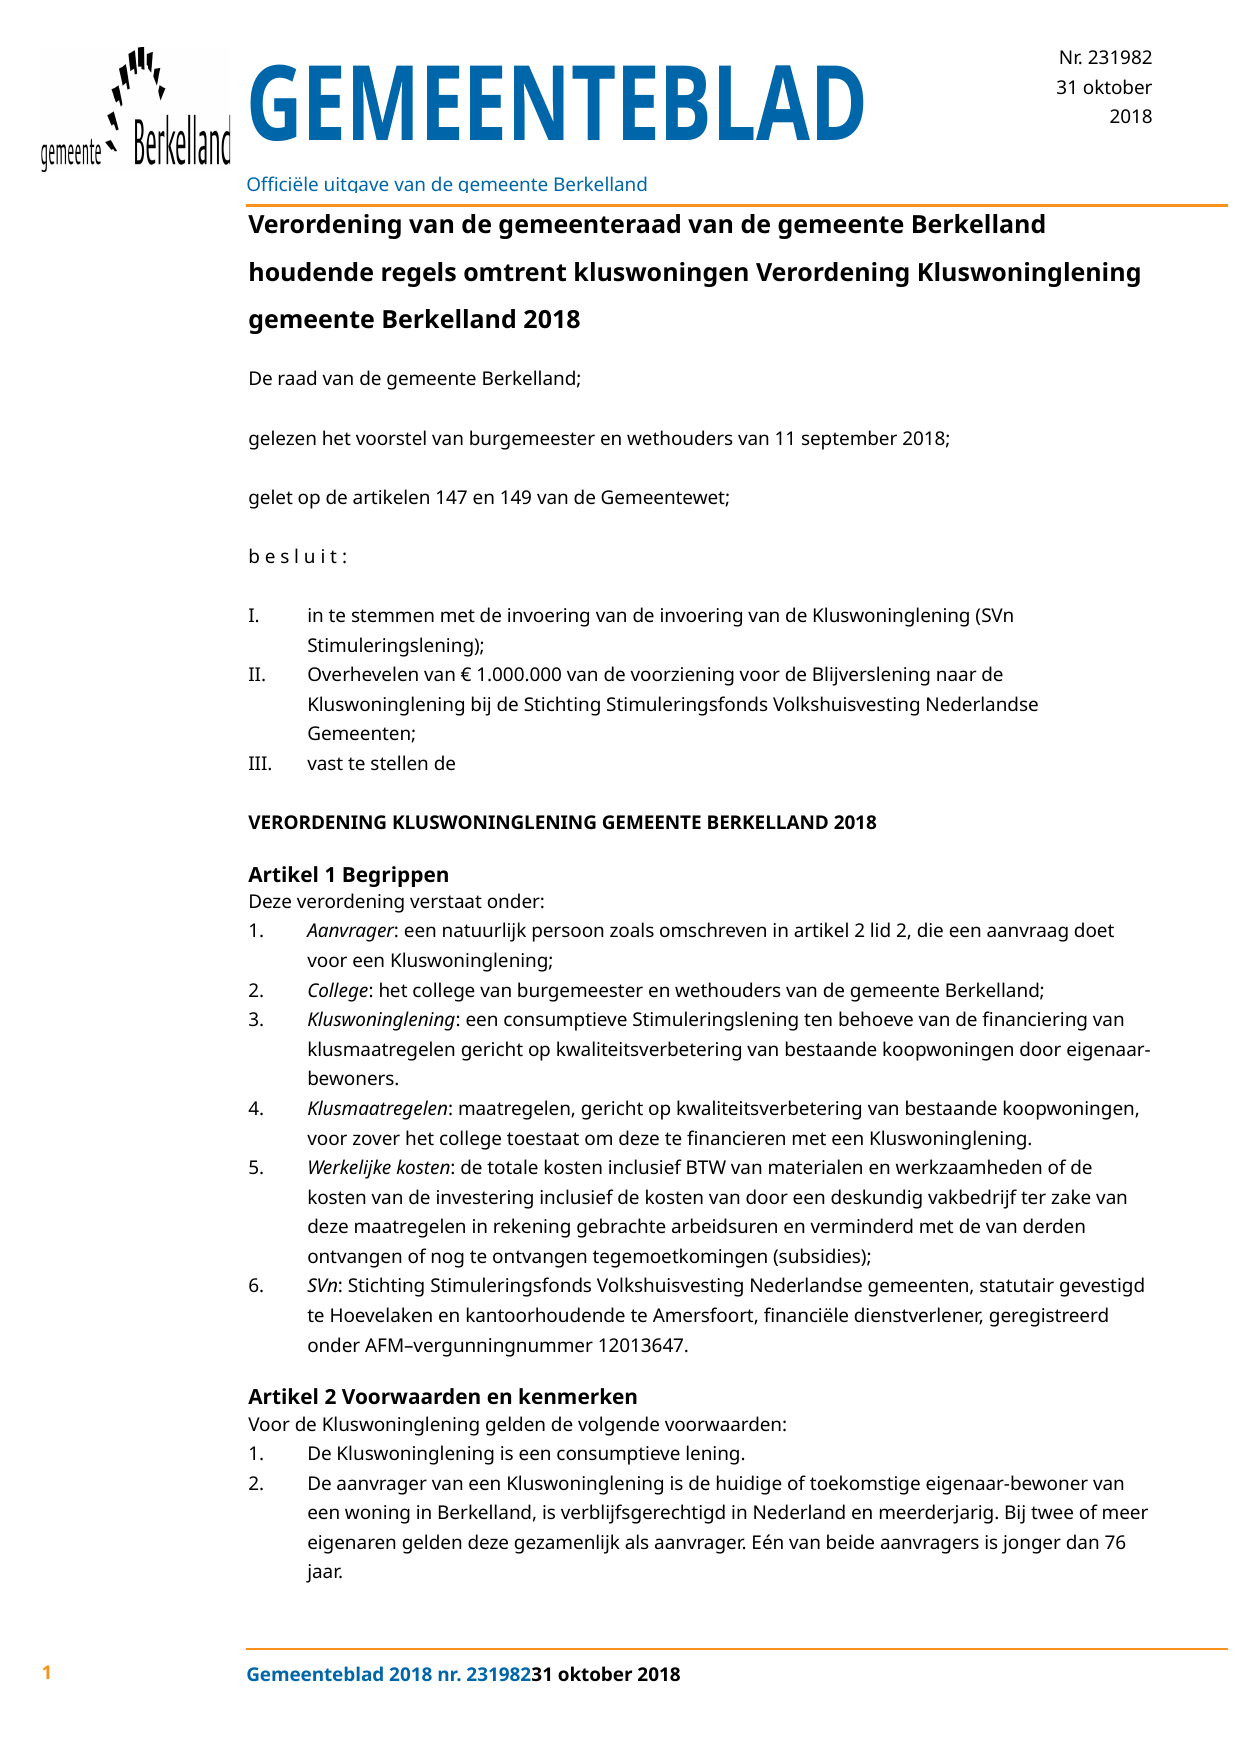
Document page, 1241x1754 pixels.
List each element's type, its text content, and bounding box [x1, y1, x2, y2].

list vast te stellen de [248, 750, 1152, 776]
list De aanvrager van een Kluswoninglening is de huidige of toekomstige eigenaar-bewoner van een woning in Berkelland, is verblijfsgerechtigd in Nederland en meerderjarig. Bij twee of meer eigenaren gelden deze gezamenlijk als aanvrager. Eén van beide aanvragers is jonger dan 76 jaar. [248, 1470, 1152, 1584]
picture [41, 47, 231, 172]
list College: het college van burgemeester en wethouders van de gemeente Berkelland; [248, 977, 1152, 1003]
text VERORDENING KLUSWONINGLENING GEMEENTE BERKELLAND 2018 [248, 809, 1152, 835]
list Overhevelen van € 1.000.000 van de voorziening voor de Blijverslening naar de Kluswoninglening bij de Stichting Stimuleringsfonds Volkshuisvesting Nederlandse Gemeenten; [248, 661, 1152, 746]
list De Kluswoninglening is een consumptieve lening. [248, 1440, 1152, 1466]
list Werkelijke kosten: de totale kosten inclusief BTW van materialen en werkzaamheden of de kosten van de investering inclusief de kosten van door een deskundig vakbedrijf ter zake van deze maatregelen in rekening gebrachte arbeidsuren en verminderd met de van derden ontvangen of nog te ontvangen tegemoetkomingen (subsidies); [248, 1154, 1152, 1269]
text Artikel 2 Voorwaarden en kenmerken [248, 1382, 1152, 1411]
text De raad van de gemeente Berkelland; [248, 366, 1152, 391]
list in te stemmen met de invoering van de invoering van de Kluswoninglening (SVn Stimuleringslening); [248, 602, 1152, 657]
text gelet op de artikelen 147 en 149 van de Gemeentewet; [248, 484, 1152, 509]
text Verordening van de gemeenteraad van de gemeente Berkelland houdende regels omtrent kluswoningen Verordening Kluswoninglening gemeente Berkelland 2018 [248, 207, 1152, 336]
text b e s l u i t : [248, 543, 1152, 569]
list SVn: Stichting Stimuleringsfonds Volkshuisvesting Nederlandse gemeenten, statutair gevestigd te Hoevelaken en kantoorhoudende te Amersfoort, financiële dienstverlener, geregistreerd onder AFM–vergunningnummer 12013647. [248, 1273, 1152, 1358]
list Kluswoninglening: een consumptieve Stimuleringslening ten behoeve van de financiering van klusmaatregelen gericht op kwaliteitsverbetering van bestaande koopwoningen door eigenaar-bewoners. [248, 1006, 1152, 1091]
text Deze verordening verstaat onder: [248, 888, 1152, 914]
text gelezen het voorstel van burgemeester en wethouders van 11 september 2018; [248, 425, 1152, 450]
text Voor de Kluswoninglening gelden de volgende voorwaarden: [248, 1411, 1152, 1436]
text Artikel 1 Begrippen [248, 860, 1152, 888]
list Aanvrager: een natuurlijk persoon zoals omschreven in artikel 2 lid 2, die een aanvraag doet voor een Kluswoninglening; [248, 918, 1152, 973]
list Klusmaatregelen: maatregelen, gericht op kwaliteitsverbetering van bestaande koopwoningen, voor zover het college toestaat om deze te financieren met een Kluswoninglening. [248, 1095, 1152, 1151]
